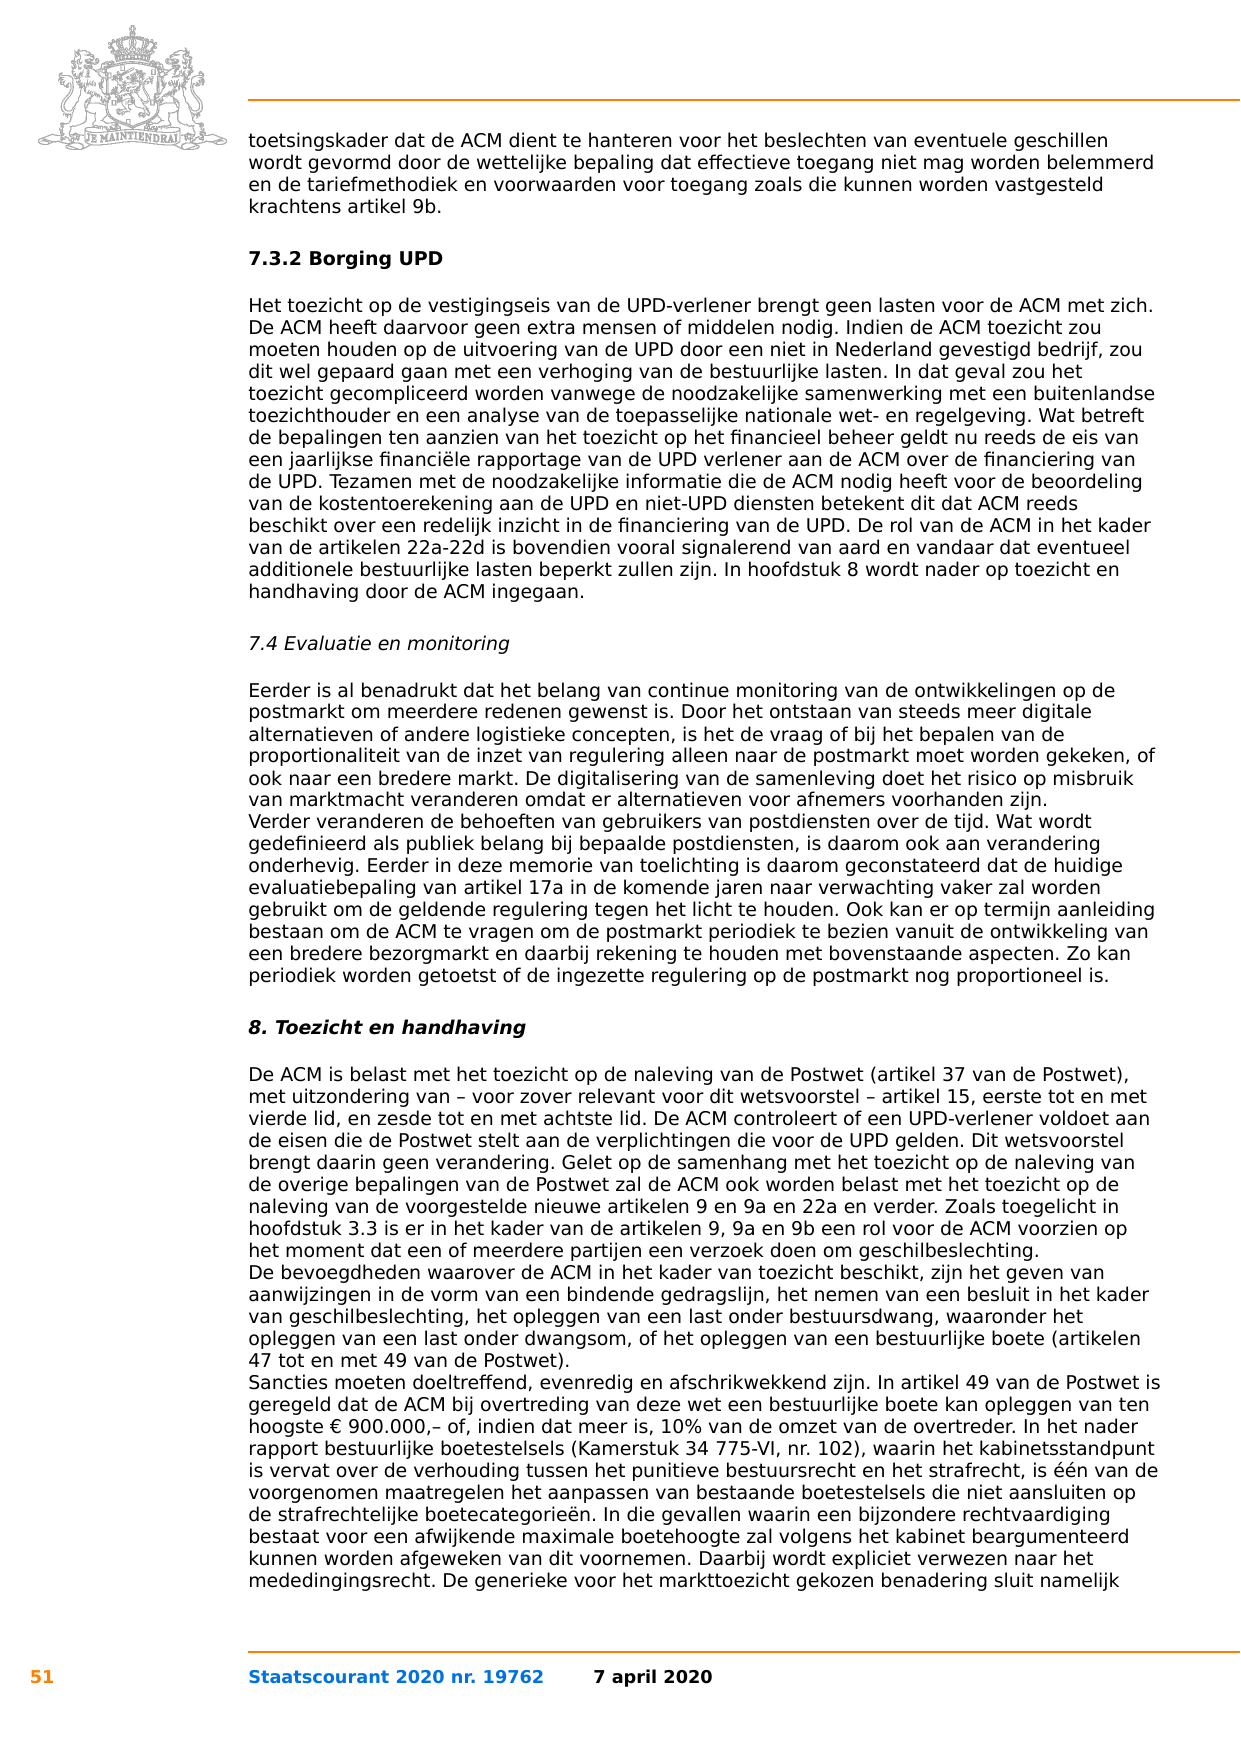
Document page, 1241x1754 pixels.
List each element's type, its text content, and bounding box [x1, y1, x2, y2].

text De ACM is belast met het toezicht op de naleving van de Postwet (artikel 37 van de Postwet), met uitzondering van – voor zover relevant voor dit wetsvoorstel – artikel 15, eerste tot en met vierde lid, en zesde tot en met achtste lid. De ACM controleert of een UPD-verlener voldoet aan de eisen die de Postwet stelt aan de verplichtingen die voor de UPD gelden. Dit wetsvoorstel brengt daarin geen verandering. Gelet op de samenhang met het toezicht op de naleving van de overige bepalingen van de Postwet zal de ACM ook worden belast met het toezicht op de naleving van de voorgestelde nieuwe artikelen 9 en 9a en 22a en verder. Zoals toegelicht in hoofdstuk 3.3 is er in het kader van de artikelen 9, 9a en 9b een rol voor de ACM voorzien op het moment dat een of meerdere partijen een verzoek doen om geschilbeslechting. [248, 1064, 1163, 1262]
text toetsingskader dat de ACM dient te hanteren voor het beslechten van eventuele geschillen wordt gevormd door de wettelijke bepaling dat effectieve toegang niet mag worden belemmerd en de tariefmethodiek en voorwaarden voor toegang zoals die kunnen worden vastgesteld krachtens artikel 9b. [248, 130, 1163, 218]
text Eerder is al benadrukt dat het belang van continue monitoring van de ontwikkelingen op de postmarkt om meerdere redenen gewenst is. Door het ontstaan van steeds meer digitale alternatieven of andere logistieke concepten, is het de vraag of bij het bepalen van de proportionaliteit van de inzet van regulering alleen naar de postmarkt moet worden gekeken, of ook naar een bredere markt. De digitalisering van de samenleving doet het risico op misbruik van marktmacht veranderen omdat er alternatieven voor afnemers voorhanden zijn. [248, 679, 1163, 811]
text Verder veranderen de behoeften van gebruikers van postdiensten over de tijd. Wat wordt gedefinieerd als publiek belang bij bepaalde postdiensten, is daarom ook aan verandering onderhevig. Eerder in deze memorie van toelichting is daarom geconstateerd dat de huidige evaluatiebepaling van artikel 17a in de komende jaren naar verwachting vaker zal worden gebruikt om de geldende regulering tegen het licht te houden. Ook kan er op termijn aanleiding bestaan om de ACM te vragen om de postmarkt periodiek te bezien vanuit de ontwikkeling van een bredere bezorgmarkt en daarbij rekening te houden met bovenstaande aspecten. Zo kan periodiek worden getoetst of de ingezette regulering op de postmarkt nog proportioneel is. [248, 811, 1163, 987]
text De bevoegdheden waarover de ACM in het kader van toezicht beschikt, zijn het geven van aanwijzingen in de vorm van een bindende gedragslijn, het nemen van een besluit in het kader van geschilbeslechting, het opleggen van een last onder bestuursdwang, waaronder het opleggen van een last onder dwangsom, of het opleggen van een bestuurlijke boete (artikelen 47 tot en met 49 van de Postwet). [248, 1262, 1163, 1372]
subtitle 8. Toezicht en handhaving [248, 1017, 1163, 1039]
text Het toezicht op de vestigingseis van de UPD-verlener brengt geen lasten voor de ACM met zich. De ACM heeft daarvoor geen extra mensen of middelen nodig. Indien de ACM toezicht zou moeten houden op de uitvoering van de UPD door een niet in Nederland gevestigd bedrijf, zou dit wel gepaard gaan met een verhoging van de bestuurlijke lasten. In dat geval zou het toezicht gecompliceerd worden vanwege de noodzakelijke samenwerking met een buitenlandse toezichthouder en een analyse van de toepasselijke nationale wet- en regelgeving. Wat betreft de bepalingen ten aanzien van het toezicht op het financieel beheer geldt nu reeds de eis van een jaarlijkse financiële rapportage van de UPD verlener aan de ACM over de financiering van de UPD. Tezamen met de noodzakelijke informatie die de ACM nodig heeft voor de beoordeling van de kostentoerekening aan de UPD en niet-UPD diensten betekent dit dat ACM reeds beschikt over een redelijk inzicht in de financiering van de UPD. De rol van de ACM in het kader van de artikelen 22a-22d is bovendien vooral signalerend van aard en vandaar dat eventueel additionele bestuurlijke lasten beperkt zullen zijn. In hoofdstuk 8 wordt nader op toezicht en handhaving door de ACM ingegaan. [248, 295, 1163, 602]
text Sancties moeten doeltreffend, evenredig en afschrikwekkend zijn. In artikel 49 van de Postwet is geregeld dat de ACM bij overtreding van deze wet een bestuurlijke boete kan opleggen van ten hoogste € 900.000,– of, indien dat meer is, 10% van de omzet van de overtreder. In het nader rapport bestuurlijke boetestelsels (Kamerstuk 34 775-VI, nr. 102), waarin het kabinetsstandpunt is vervat over de verhouding tussen het punitieve bestuursrecht en het strafrecht, is één van de voorgenomen maatregelen het aanpassen van bestaande boetestelsels die niet aansluiten op de strafrechtelijke boetecategorieën. In die gevallen waarin een bijzondere rechtvaardiging bestaat voor een afwijkende maximale boetehoogte zal volgens het kabinet beargumenteerd kunnen worden afgeweken van dit voornemen. Daarbij wordt expliciet verwezen naar het mededingingsrecht. De generieke voor het markttoezicht gekozen benadering sluit namelijk [248, 1372, 1163, 1592]
subtitle 7.4 Evaluatie en monitoring [248, 632, 1163, 654]
subtitle 7.3.2 Borging UPD [248, 248, 1163, 270]
picture [38, 25, 227, 150]
